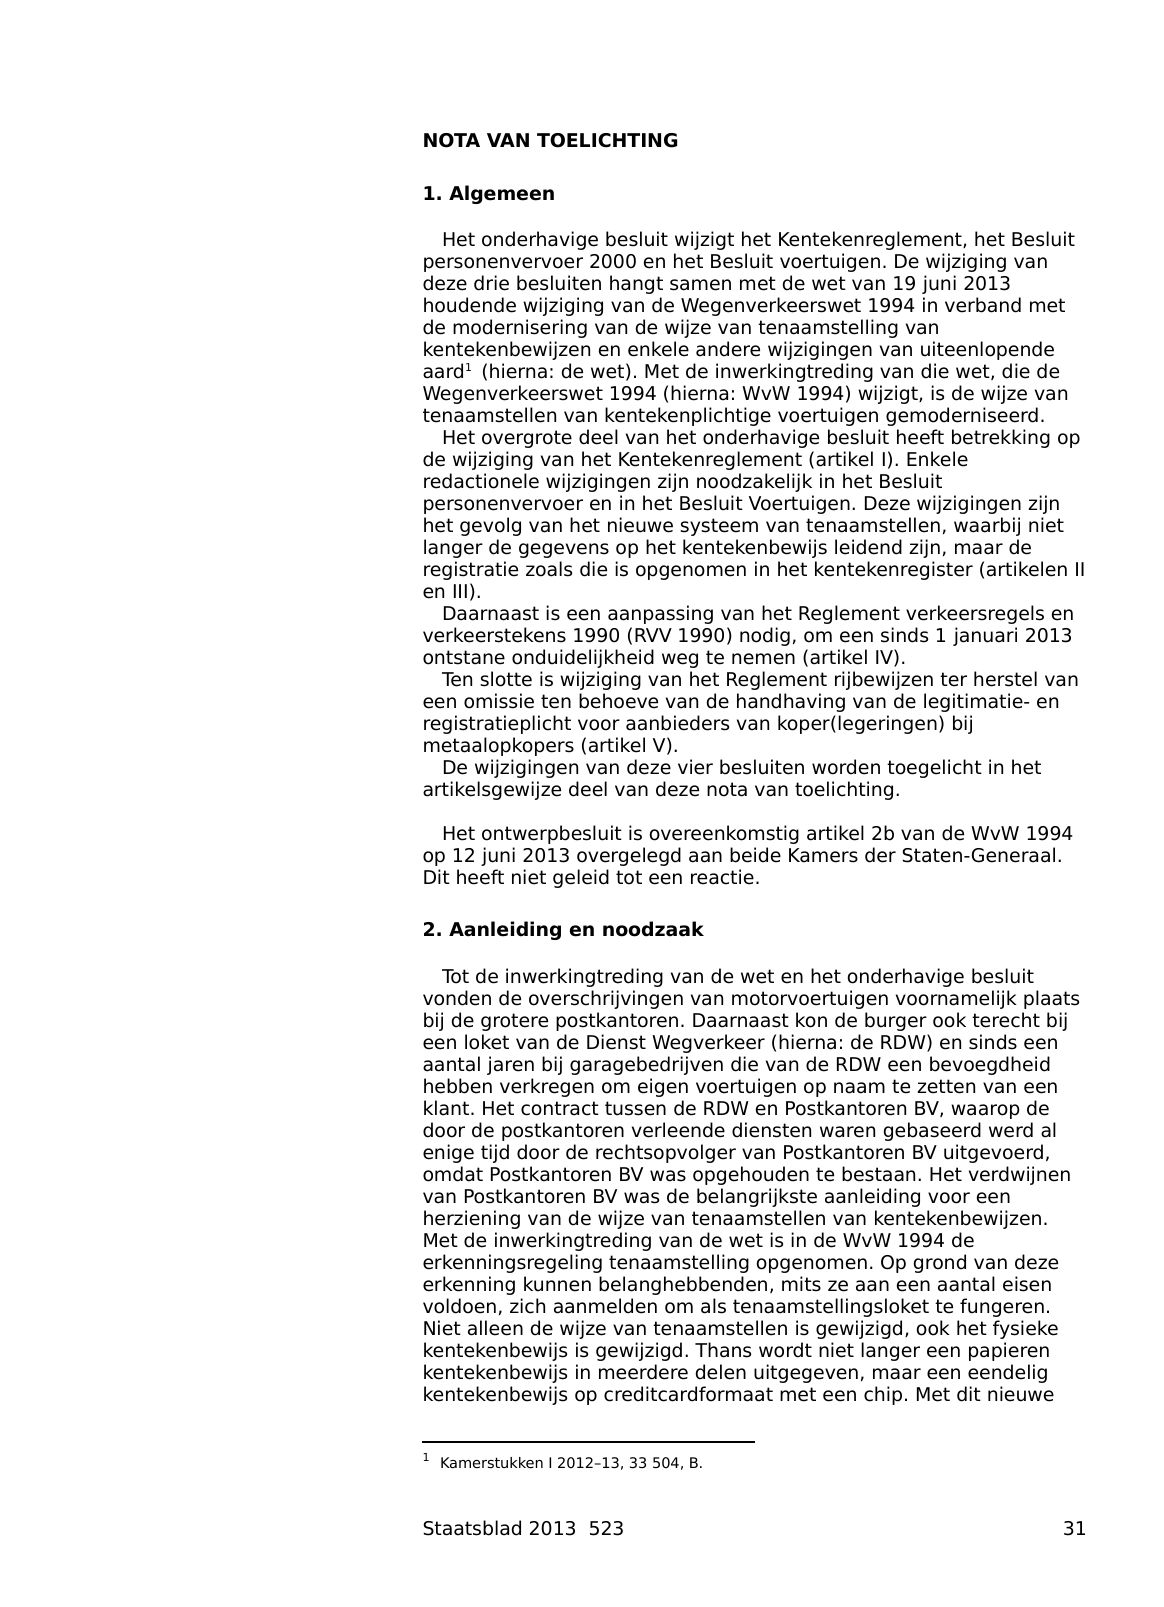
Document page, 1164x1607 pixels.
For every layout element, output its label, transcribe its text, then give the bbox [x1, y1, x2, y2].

subtitle NOTA VAN TOELICHTING [422, 130, 1087, 152]
text Tot de inwerkingtreding van de wet en het onderhavige besluit vonden de overschrijvingen van motorvoertuigen voornamelijk plaats bij de grotere postkantoren. Daarnaast kon de burger ook terecht bij een loket van de Dienst Wegverkeer (hierna: de RDW) en sinds een aantal jaren bij garagebedrijven die van de RDW een bevoegdheid hebben verkregen om eigen voertuigen op naam te zetten van een klant. Het contract tussen de RDW en Postkantoren BV, waarop de door de postkantoren verleende diensten waren gebaseerd werd al enige tijd door de rechtsopvolger van Postkantoren BV uitgevoerd, omdat Postkantoren BV was opgehouden te bestaan. Het verdwijnen van Postkantoren BV was de belangrijkste aanleiding voor een herziening van de wijze van tenaamstellen van kentekenbewijzen. Met de inwerkingtreding van de wet is in de WvW 1994 de erkenningsregeling tenaamstelling opgenomen. Op grond van deze erkenning kunnen belanghebbenden, mits ze aan een aantal eisen voldoen, zich aanmelden om als tenaamstellingsloket te fungeren. Niet alleen de wijze van tenaamstellen is gewijzigd, ook het fysieke kentekenbewijs is gewijzigd. Thans wordt niet langer een papieren kentekenbewijs in meerdere delen uitgegeven, maar een eendelig kentekenbewijs op creditcardformaat met een chip. Met dit nieuwe [422, 966, 1087, 1406]
subtitle 1. Algemeen [422, 182, 1087, 204]
text Het overgrote deel van het onderhavige besluit heeft betrekking op de wijziging van het Kentekenreglement (artikel I). Enkele redactionele wijzigingen zijn noodzakelijk in het Besluit personenvervoer en in het Besluit Voertuigen. Deze wijzigingen zijn het gevolg van het nieuwe systeem van tenaamstellen, waarbij niet langer de gegevens op het kentekenbewijs leidend zijn, maar de registratie zoals die is opgenomen in het kentekenregister (artikelen II en III). [422, 427, 1087, 603]
text Kamerstukken I 2012–13, 33 504, B. [422, 1451, 1087, 1473]
text De wijzigingen van deze vier besluiten worden toegelicht in het artikelsgewijze deel van deze nota van toelichting. [422, 757, 1087, 801]
text Ten slotte is wijziging van het Reglement rijbewijzen ter herstel van een omissie ten behoeve van de handhaving van de legitimatie- en registratieplicht voor aanbieders van koper(legeringen) bij metaalopkopers (artikel V). [422, 669, 1087, 757]
text Het ontwerpbesluit is overeenkomstig artikel 2b van de WvW 1994 op 12 juni 2013 overgelegd aan beide Kamers der Staten-Generaal. Dit heeft niet geleid tot een reactie. [422, 823, 1087, 889]
text Daarnaast is een aanpassing van het Reglement verkeersregels en verkeerstekens 1990 (RVV 1990) nodig, om een sinds 1 januari 2013 ontstane onduidelijkheid weg te nemen (artikel IV). [422, 603, 1087, 669]
text Het onderhavige besluit wijzigt het Kentekenreglement, het Besluit personenvervoer 2000 en het Besluit voertuigen. De wijziging van deze drie besluiten hangt samen met de wet van 19 juni 2013 houdende wijziging van de Wegenverkeerswet 1994 in verband met de modernisering van de wijze van tenaamstelling van kentekenbewijzen en enkele andere wijzigingen van uiteenlopende aard (hierna: de wet). Met de inwerkingtreding van die wet, die de Wegenverkeerswet 1994 (hierna: WvW 1994) wijzigt, is de wijze van tenaamstellen van kentekenplichtige voertuigen gemoderniseerd. [422, 229, 1087, 427]
subtitle 2. Aanleiding en noodzaak [422, 919, 1087, 941]
